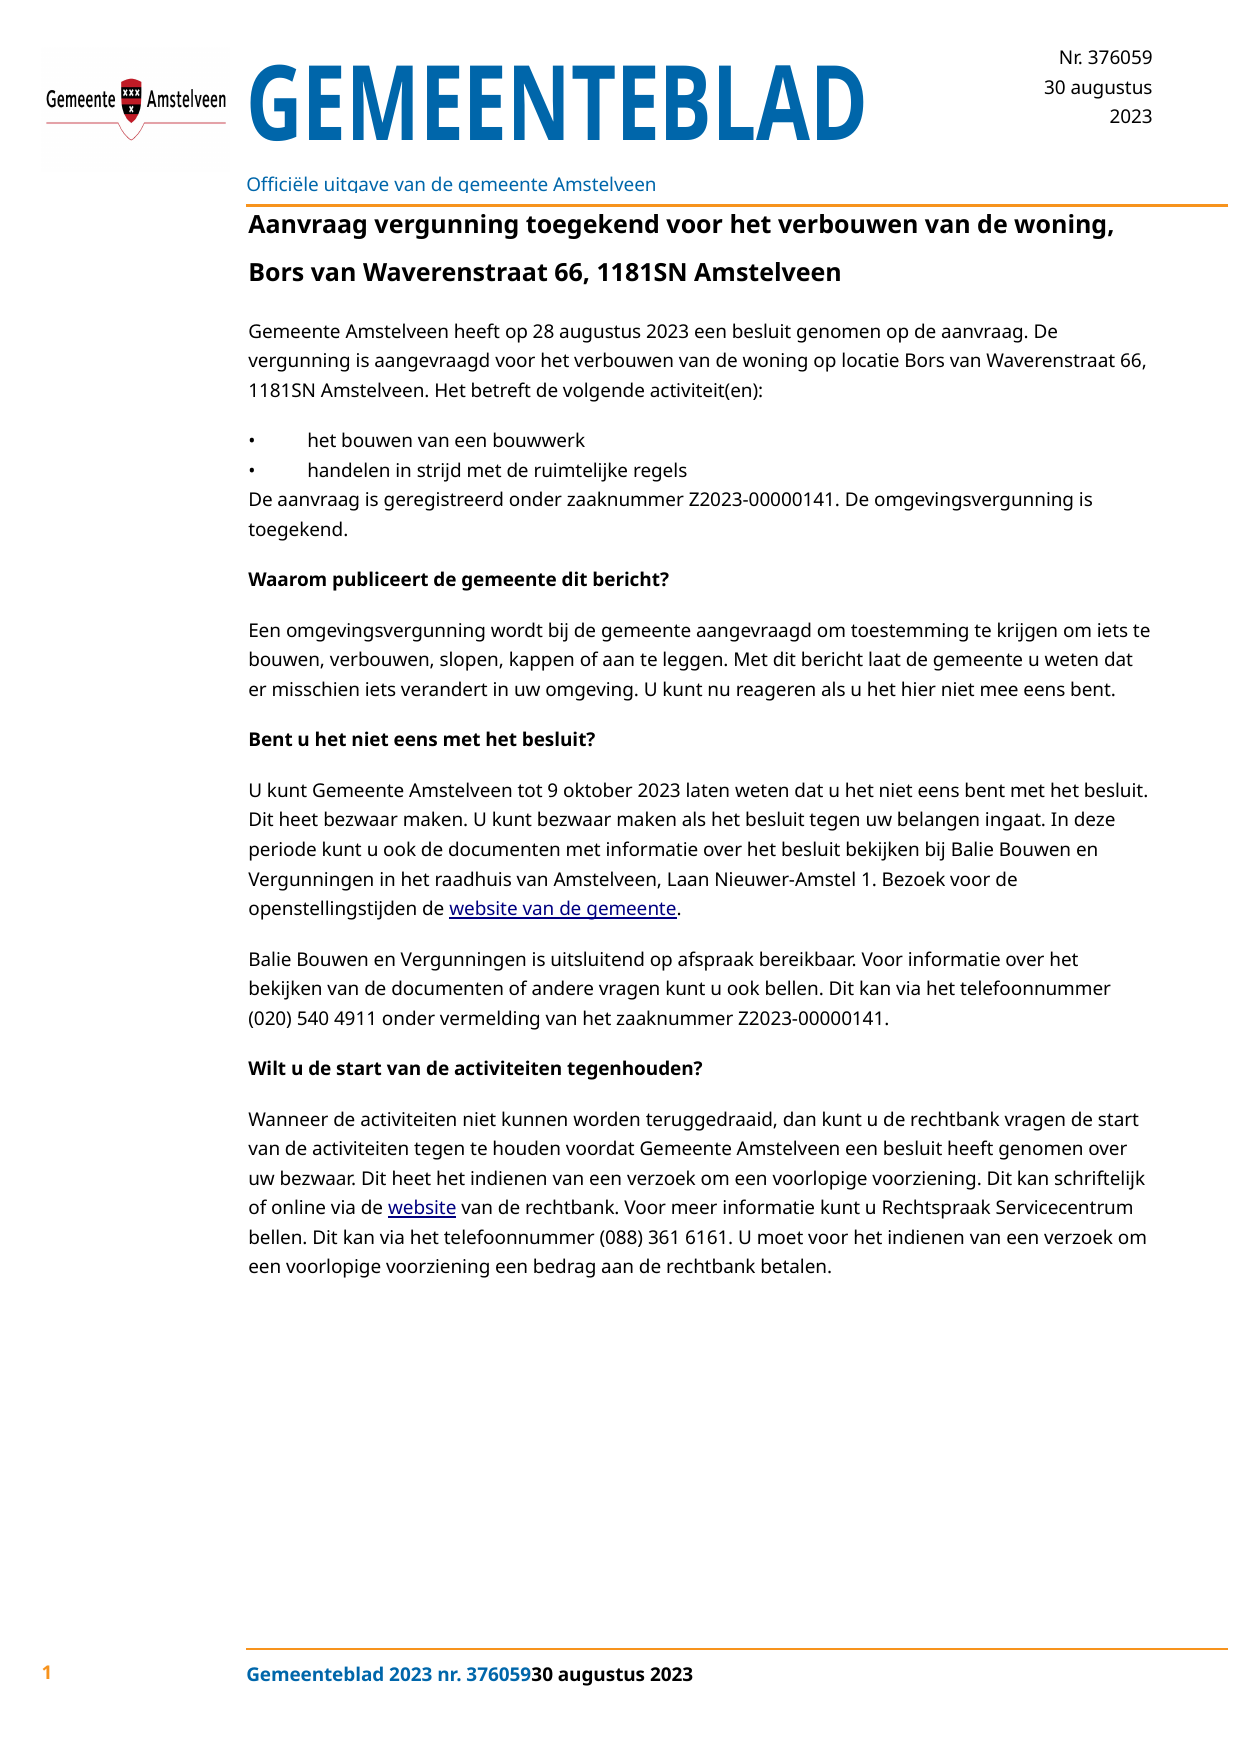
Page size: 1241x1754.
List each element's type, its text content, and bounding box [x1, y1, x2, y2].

text Gemeente Amstelveen heeft op 28 augustus 2023 een besluit genomen op de aanvraag. De vergunning is aangevraagd voor het verbouwen van de woning op locatie Bors van Waverenstraat 66, 1181SN Amstelveen. Het betreft de volgende activiteit(en): [248, 318, 1152, 403]
text U kunt Gemeente Amstelveen tot 9 oktober 2023 laten weten dat u het niet eens bent met het besluit. Dit heet bezwaar maken. U kunt bezwaar maken als het besluit tegen uw belangen ingaat. In deze periode kunt u ook de documenten met informatie over het besluit bekijken bij Balie Bouwen en Vergunningen in het raadhuis van Amstelveen, Laan Nieuwer-Amstel 1. Bezoek voor de openstellingstijden de website van de gemeente. [248, 777, 1152, 921]
text Een omgevingsvergunning wordt bij de gemeente aangevraagd om toestemming te krijgen om iets te bouwen, verbouwen, slopen, kappen of aan te leggen. Met dit bericht laat de gemeente u weten dat er misschien iets verandert in uw omgeving. U kunt nu reageren als u het hier niet mee eens bent. [248, 617, 1152, 702]
list het bouwen van een bouwwerk [248, 427, 1152, 453]
text Wanneer de activiteiten niet kunnen worden teruggedraaid, dan kunt u de rechtbank vragen de start van de activiteiten tegen te houden voordat Gemeente Amstelveen een besluit heeft genomen over uw bezwaar. Dit heet het indienen van een verzoek om een voorlopige voorziening. Dit kan schriftelijk of online via de website van de rechtbank. Voor meer informatie kunt u Rechtspraak Servicecentrum bellen. Dit kan via het telefoonnummer (088) 361 6161. U moet voor het indienen van een verzoek om een voorlopige voorziening een bedrag aan de rechtbank betalen. [248, 1106, 1152, 1279]
text Balie Bouwen en Vergunningen is uitsluitend op afspraak bereikbaar. Voor informatie over het bekijken van de documenten of andere vragen kunt u ook bellen. Dit kan via het telefoonnummer (020) 540 4911 onder vermelding van het zaaknummer Z2023-00000141. [248, 946, 1152, 1031]
text De aanvraag is geregistreerd onder zaaknummer Z2023-00000141. De omgevingsvergunning is toegekend. [248, 487, 1152, 542]
text Wilt u de start van de activiteiten tegenhouden? [248, 1055, 1152, 1081]
picture [41, 47, 231, 172]
list handelen in strijd met de ruimtelijke regels [248, 457, 1152, 483]
text Bent u het niet eens met het besluit? [248, 727, 1152, 752]
text Aanvraag vergunning toegekend voor het verbouwen van de woning, Bors van Waverenstraat 66, 1181SN Amstelveen [248, 207, 1152, 288]
text Waarom publiceert de gemeente dit bericht? [248, 567, 1152, 592]
